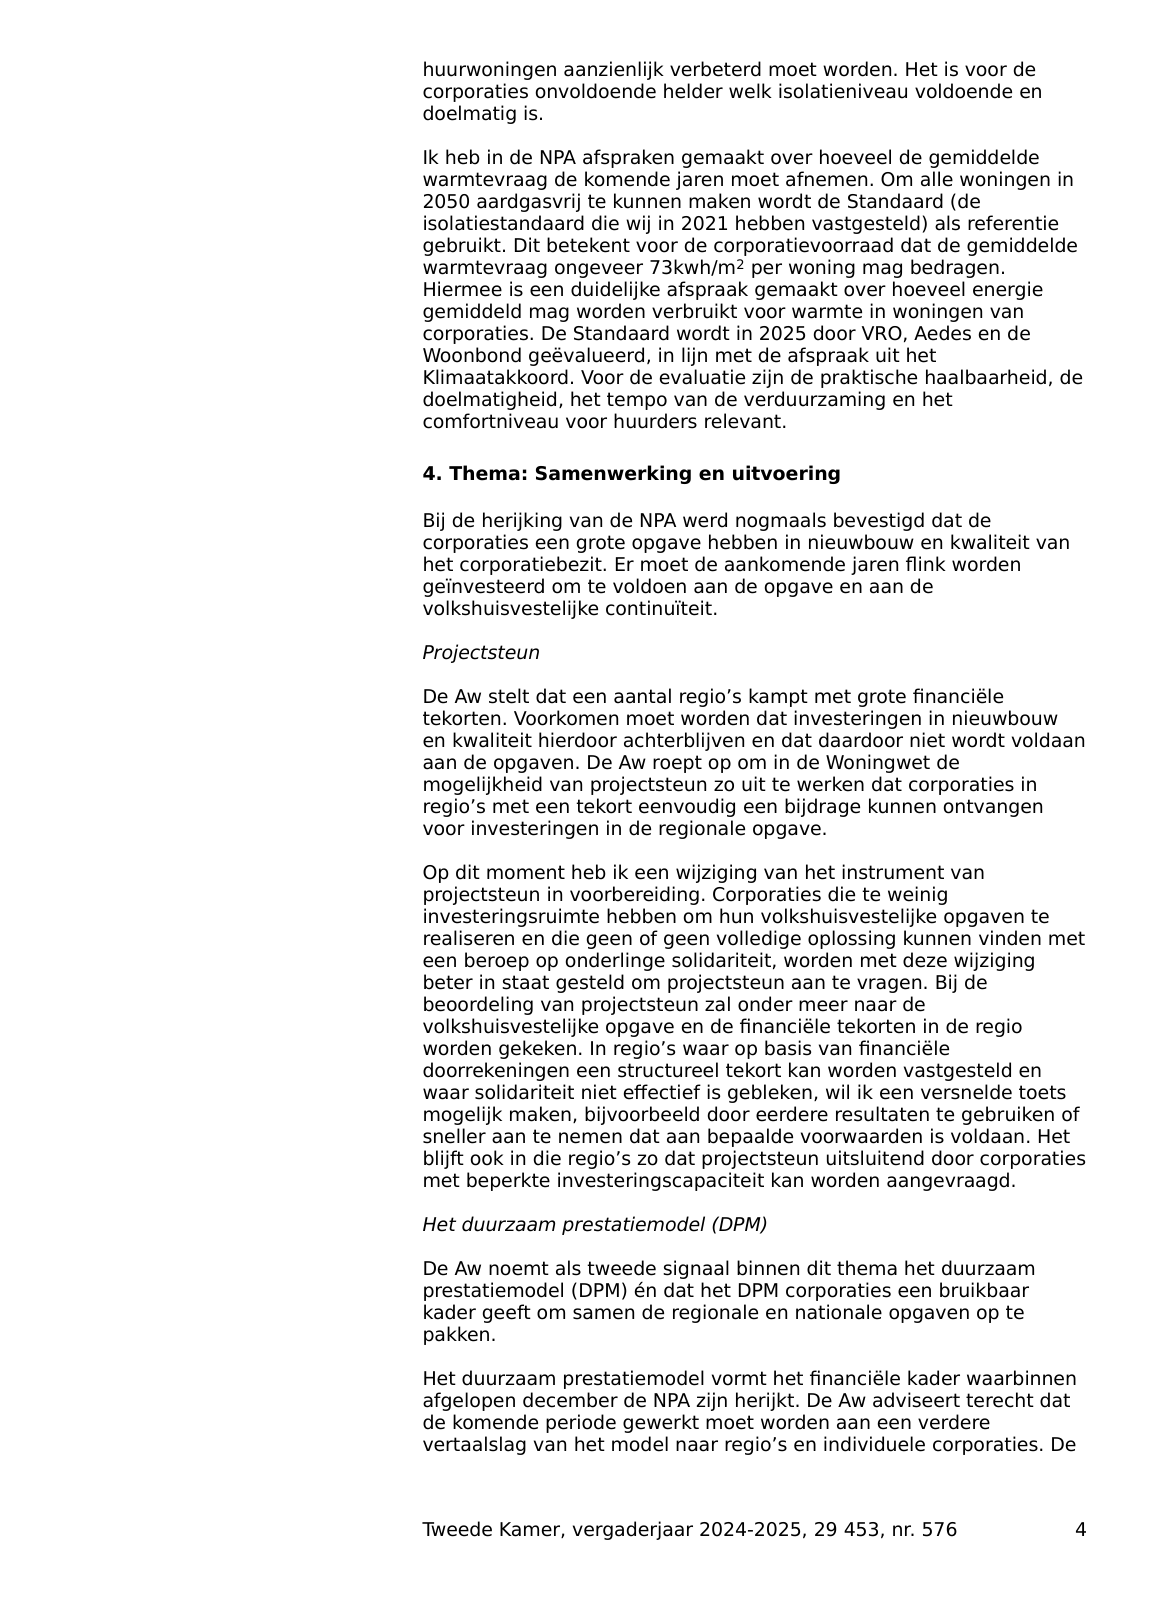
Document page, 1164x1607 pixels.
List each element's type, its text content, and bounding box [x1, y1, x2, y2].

text De Aw stelt dat een aantal regio’s kampt met grote financiële tekorten. Voorkomen moet worden dat investeringen in nieuwbouw en kwaliteit hierdoor achterblijven en dat daardoor niet wordt voldaan aan de opgaven. De Aw roept op om in de Woningwet de mogelijkheid van projectsteun zo uit te werken dat corporaties in regio’s met een tekort eenvoudig een bijdrage kunnen ontvangen voor investeringen in de regionale opgave. [422, 686, 1087, 840]
text Bij de herijking van de NPA werd nogmaals bevestigd dat de corporaties een grote opgave hebben in nieuwbouw en kwaliteit van het corporatiebezit. Er moet de aankomende jaren flink worden geïnvesteerd om te voldoen aan de opgave en aan de volkshuisvestelijke continuïteit. [422, 510, 1087, 620]
text huurwoningen aanzienlijk verbeterd moet worden. Het is voor de corporaties onvoldoende helder welk isolatieniveau voldoende en doelmatig is. [422, 59, 1087, 125]
text De Aw noemt als tweede signaal binnen dit thema het duurzaam prestatiemodel (DPM) én dat het DPM corporaties een bruikbaar kader geeft om samen de regionale en nationale opgaven op te pakken. [422, 1258, 1087, 1346]
subtitle 4. Thema: Samenwerking en uitvoering [422, 463, 1087, 485]
subtitle Projectsteun [422, 642, 1087, 664]
text Het duurzaam prestatiemodel vormt het financiële kader waarbinnen afgelopen december de NPA zijn herijkt. De Aw adviseert terecht dat de komende periode gewerkt moet worden aan een verdere vertaalslag van het model naar regio’s en individuele corporaties. De [422, 1368, 1087, 1456]
text Ik heb in de NPA afspraken gemaakt over hoeveel de gemiddelde warmtevraag de komende jaren moet afnemen. Om alle woningen in 2050 aardgasvrij te kunnen maken wordt de Standaard (de isolatiestandaard die wij in 2021 hebben vastgesteld) als referentie gebruikt. Dit betekent voor de corporatievoorraad dat de gemiddelde warmtevraag ongeveer 73kwh/m2 per woning mag bedragen. Hiermee is een duidelijke afspraak gemaakt over hoeveel energie gemiddeld mag worden verbruikt voor warmte in woningen van corporaties. De Standaard wordt in 2025 door VRO, Aedes en de Woonbond geëvalueerd, in lijn met de afspraak uit het Klimaatakkoord. Voor de evaluatie zijn de praktische haalbaarheid, de doelmatigheid, het tempo van de verduurzaming en het comfortniveau voor huurders relevant. [422, 147, 1087, 433]
subtitle Het duurzaam prestatiemodel (DPM) [422, 1214, 1087, 1236]
text Op dit moment heb ik een wijziging van het instrument van projectsteun in voorbereiding. Corporaties die te weinig investeringsruimte hebben om hun volkshuisvestelijke opgaven te realiseren en die geen of geen volledige oplossing kunnen vinden met een beroep op onderlinge solidariteit, worden met deze wijziging beter in staat gesteld om projectsteun aan te vragen. Bij de beoordeling van projectsteun zal onder meer naar de volkshuisvestelijke opgave en de financiële tekorten in de regio worden gekeken. In regio’s waar op basis van financiële doorrekeningen een structureel tekort kan worden vastgesteld en waar solidariteit niet effectief is gebleken, wil ik een versnelde toets mogelijk maken, bijvoorbeeld door eerdere resultaten te gebruiken of sneller aan te nemen dat aan bepaalde voorwaarden is voldaan. Het blijft ook in die regio’s zo dat projectsteun uitsluitend door corporaties met beperkte investeringscapaciteit kan worden aangevraagd. [422, 862, 1087, 1192]
